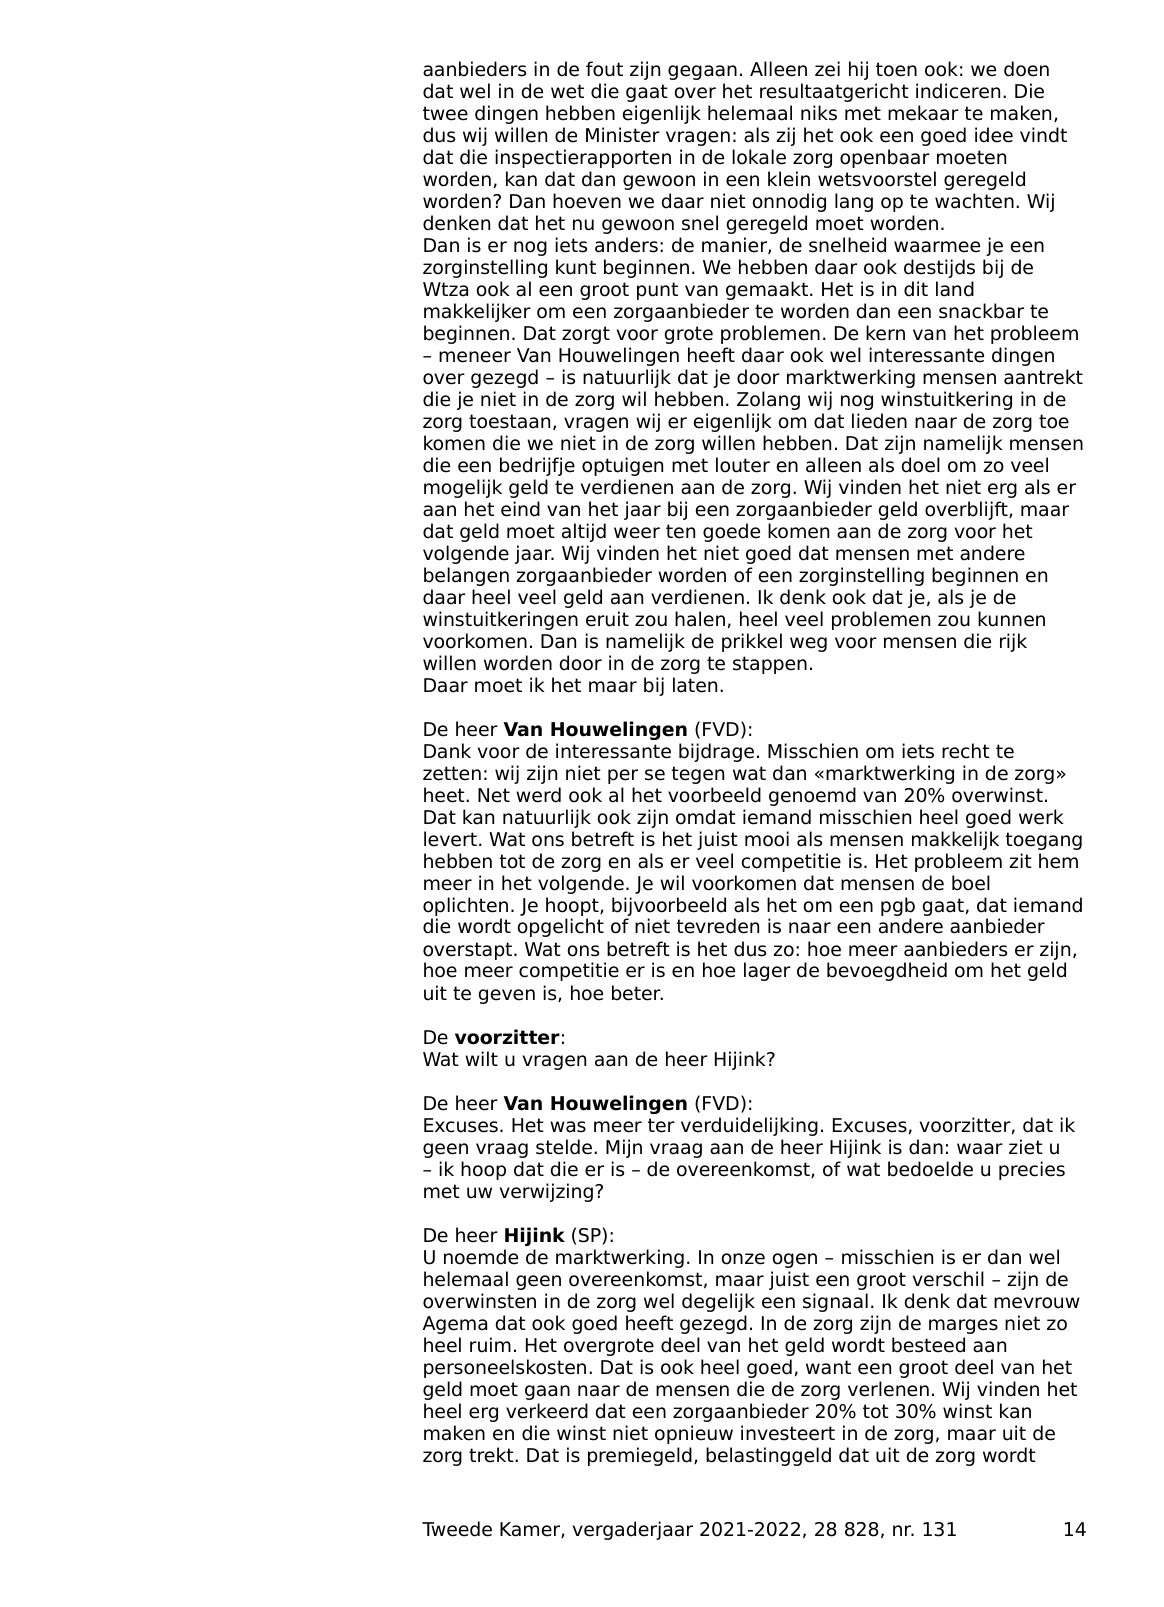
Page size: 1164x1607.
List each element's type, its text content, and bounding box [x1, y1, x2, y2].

text De heer Hijink (SP): [422, 1225, 1087, 1247]
text Dan is er nog iets anders: de manier, de snelheid waarmee je een zorginstelling kunt beginnen. We hebben daar ook destijds bij de Wtza ook al een groot punt van gemaakt. Het is in dit land makkelijker om een zorgaanbieder te worden dan een snackbar te beginnen. Dat zorgt voor grote problemen. De kern van het probleem – meneer Van Houwelingen heeft daar ook wel interessante dingen over gezegd – is natuurlijk dat je door marktwerking mensen aantrekt die je niet in de zorg wil hebben. Zolang wij nog winstuitkering in de zorg toestaan, vragen wij er eigenlijk om dat lieden naar de zorg toe komen die we niet in de zorg willen hebben. Dat zijn namelijk mensen die een bedrijfje optuigen met louter en alleen als doel om zo veel mogelijk geld te verdienen aan de zorg. Wij vinden het niet erg als er aan het eind van het jaar bij een zorgaanbieder geld overblijft, maar dat geld moet altijd weer ten goede komen aan de zorg voor het volgende jaar. Wij vinden het niet goed dat mensen met andere belangen zorgaanbieder worden of een zorginstelling beginnen en daar heel veel geld aan verdienen. Ik denk ook dat je, als je de winstuitkeringen eruit zou halen, heel veel problemen zou kunnen voorkomen. Dan is namelijk de prikkel weg voor mensen die rijk willen worden door in de zorg te stappen. [422, 235, 1087, 674]
text De heer Van Houwelingen (FVD): [422, 1093, 1087, 1115]
text Daar moet ik het maar bij laten. [422, 674, 1087, 696]
text Dank voor de interessante bijdrage. Misschien om iets recht te zetten: wij zijn niet per se tegen wat dan «marktwerking in de zorg» heet. Net werd ook al het voorbeeld genoemd van 20% overwinst. Dat kan natuurlijk ook zijn omdat iemand misschien heel goed werk levert. Wat ons betreft is het juist mooi als mensen makkelijk toegang hebben tot de zorg en als er veel competitie is. Het probleem zit hem meer in het volgende. Je wil voorkomen dat mensen de boel oplichten. Je hoopt, bijvoorbeeld als het om een pgb gaat, dat iemand die wordt opgelicht of niet tevreden is naar een andere aanbieder overstapt. Wat ons betreft is het dus zo: hoe meer aanbieders er zijn, hoe meer competitie er is en hoe lager de bevoegdheid om het geld uit te geven is, hoe beter. [422, 741, 1087, 1004]
text Wat wilt u vragen aan de heer Hijink? [422, 1048, 1087, 1071]
text De voorzitter: [422, 1027, 1087, 1048]
text U noemde de marktwerking. In onze ogen – misschien is er dan wel helemaal geen overeenkomst, maar juist een groot verschil – zijn de overwinsten in de zorg wel degelijk een signaal. Ik denk dat mevrouw Agema dat ook goed heeft gezegd. In de zorg zijn de marges niet zo heel ruim. Het overgrote deel van het geld wordt besteed aan personeelskosten. Dat is ook heel goed, want een groot deel van het geld moet gaan naar de mensen die de zorg verlenen. Wij vinden het heel erg verkeerd dat een zorgaanbieder 20% tot 30% winst kan maken en die winst niet opnieuw investeert in de zorg, maar uit de zorg trekt. Dat is premiegeld, belastinggeld dat uit de zorg wordt [422, 1247, 1087, 1467]
text Excuses. Het was meer ter verduidelijking. Excuses, voorzitter, dat ik geen vraag stelde. Mijn vraag aan de heer Hijink is dan: waar ziet u – ik hoop dat die er is – de overeenkomst, of wat bedoelde u precies met uw verwijzing? [422, 1115, 1087, 1203]
text aanbieders in de fout zijn gegaan. Alleen zei hij toen ook: we doen dat wel in de wet die gaat over het resultaatgericht indiceren. Die twee dingen hebben eigenlijk helemaal niks met mekaar te maken, dus wij willen de Minister vragen: als zij het ook een goed idee vindt dat die inspectierapporten in de lokale zorg openbaar moeten worden, kan dat dan gewoon in een klein wetsvoorstel geregeld worden? Dan hoeven we daar niet onnodig lang op te wachten. Wij denken dat het nu gewoon snel geregeld moet worden. [422, 59, 1087, 235]
text De heer Van Houwelingen (FVD): [422, 719, 1087, 741]
